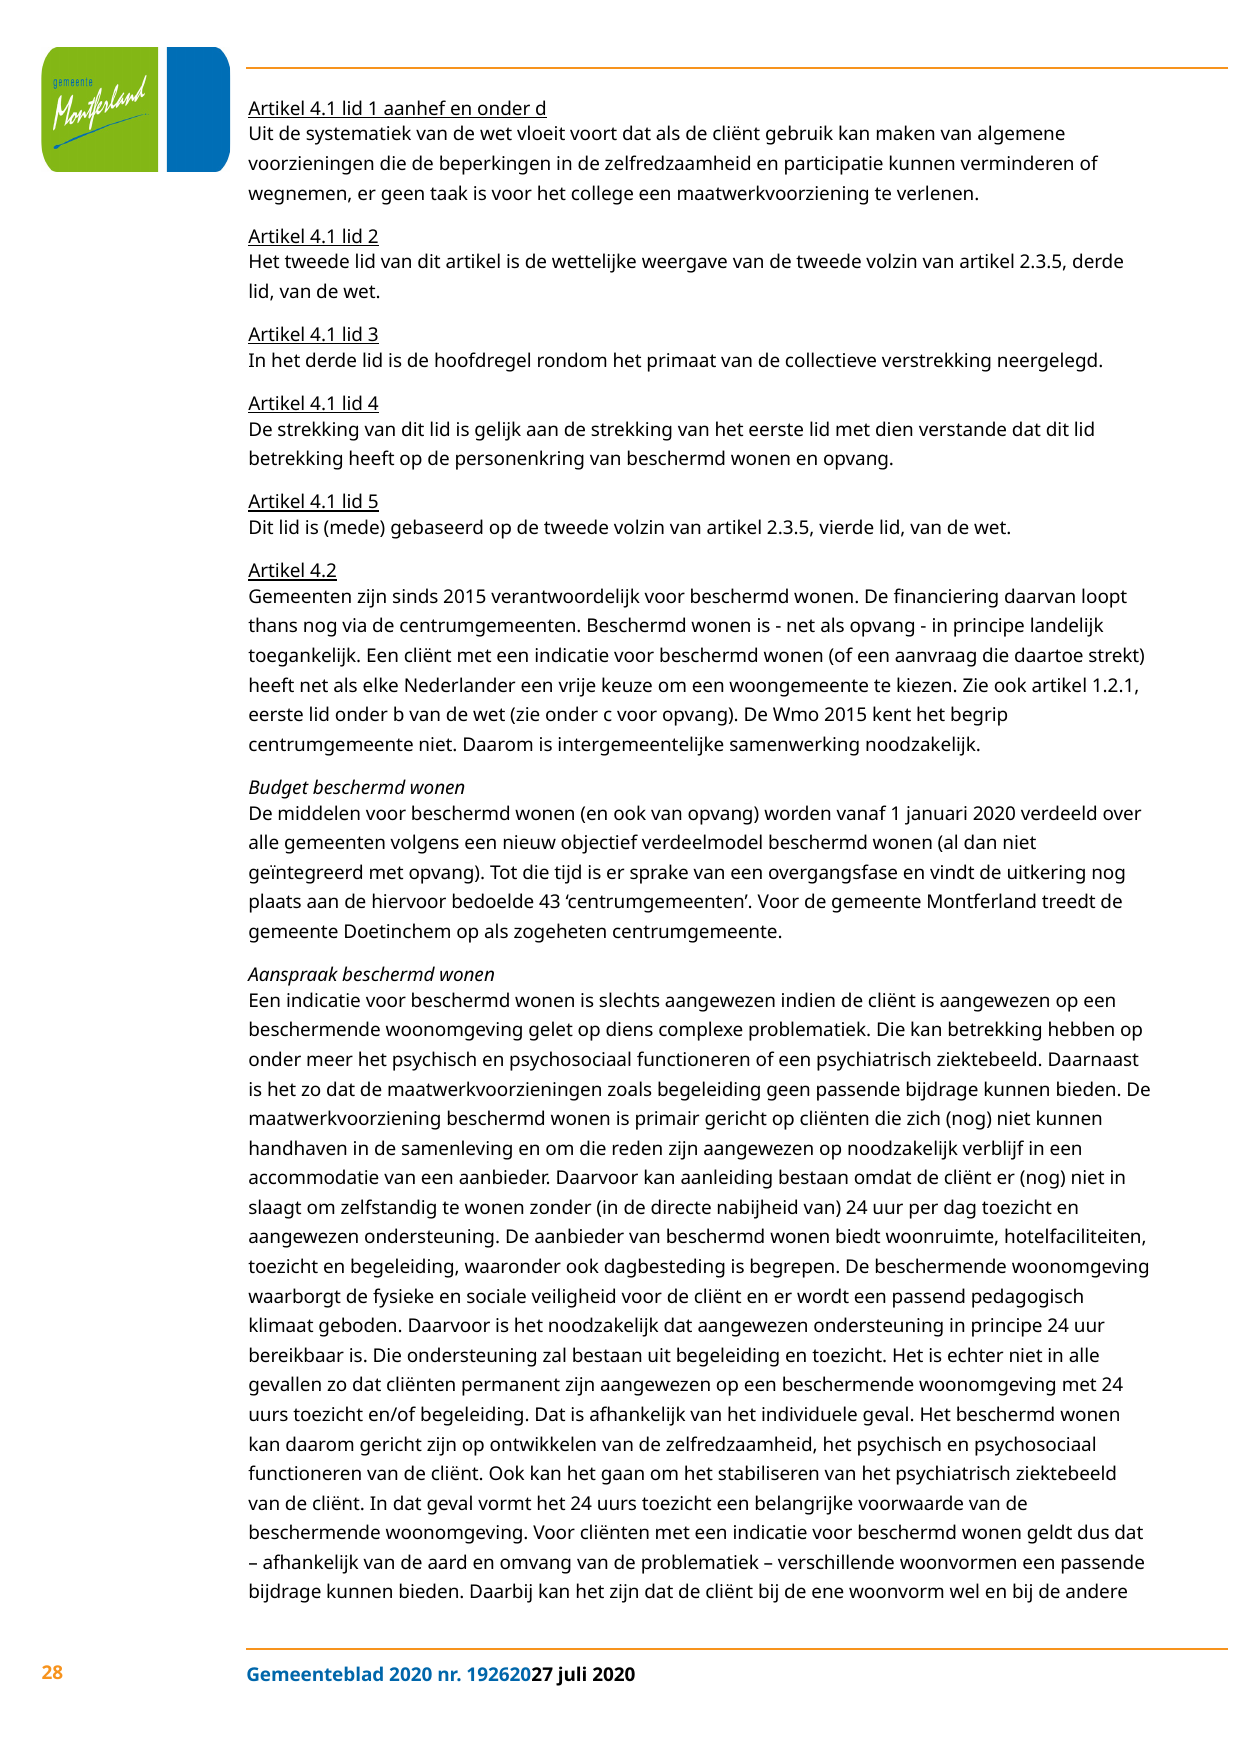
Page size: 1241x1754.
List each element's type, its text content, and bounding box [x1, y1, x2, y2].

text Artikel 4.1 lid 3 [248, 321, 1152, 347]
picture [41, 47, 231, 172]
text Artikel 4.1 lid 1 aanhef en onder d [248, 95, 1152, 121]
text Dit lid is (mede) gebaseerd op de tweede volzin van artikel 2.3.5, vierde lid, van de wet. [248, 514, 1152, 540]
text Artikel 4.1 lid 4 [248, 390, 1152, 416]
text Budget beschermd wonen [248, 774, 1152, 800]
text De strekking van dit lid is gelijk aan de strekking van het eerste lid met dien verstande dat dit lid betrekking heeft op de personenkring van beschermd wonen en opvang. [248, 416, 1152, 471]
text Uit de systematiek van de wet vloeit voort dat als de cliënt gebruik kan maken van algemene voorzieningen die de beperkingen in de zelfredzaamheid en participatie kunnen verminderen of wegnemen, er geen taak is voor het college een maatwerkvoorziening te verlenen. [248, 121, 1152, 205]
text Aanspraak beschermd wonen [248, 961, 1152, 987]
text Gemeenten zijn sinds 2015 verantwoordelijk voor beschermd wonen. De financiering daarvan loopt thans nog via de centrumgemeenten. Beschermd wonen is - net als opvang - in principe landelijk toegankelijk. Een cliënt met een indicatie voor beschermd wonen (of een aanvraag die daartoe strekt) heeft net als elke Nederlander een vrije keuze om een woongemeente te kiezen. Zie ook artikel 1.2.1, eerste lid onder b van de wet (zie onder c voor opvang). De Wmo 2015 kent het begrip centrumgemeente niet. Daarom is intergemeentelijke samenwerking noodzakelijk. [248, 583, 1152, 757]
text De middelen voor beschermd wonen (en ook van opvang) worden vanaf 1 januari 2020 verdeeld over alle gemeenten volgens een nieuw objectief verdeelmodel beschermd wonen (al dan niet geïntegreerd met opvang). Tot die tijd is er sprake van een overgangsfase en vindt de uitkering nog plaats aan de hiervoor bedoelde 43 ‘centrumgemeenten’. Voor de gemeente Montferland treedt de gemeente Doetinchem op als zogeheten centrumgemeente. [248, 800, 1152, 944]
text Het tweede lid van dit artikel is de wettelijke weergave van de tweede volzin van artikel 2.3.5, derde lid, van de wet. [248, 248, 1152, 304]
text Artikel 4.1 lid 2 [248, 223, 1152, 248]
text Artikel 4.1 lid 5 [248, 488, 1152, 514]
text Een indicatie voor beschermd wonen is slechts aangewezen indien de cliënt is aangewezen op een beschermende woonomgeving gelet op diens complexe problematiek. Die kan betrekking hebben op onder meer het psychisch en psychosociaal functioneren of een psychiatrisch ziektebeeld. Daarnaast is het zo dat de maatwerkvoorzieningen zoals begeleiding geen passende bijdrage kunnen bieden. De maatwerkvoorziening beschermd wonen is primair gericht op cliënten die zich (nog) niet kunnen handhaven in de samenleving en om die reden zijn aangewezen op noodzakelijk verblijf in een accommodatie van een aanbieder. Daarvoor kan aanleiding bestaan omdat de cliënt er (nog) niet in slaagt om zelfstandig te wonen zonder (in de directe nabijheid van) 24 uur per dag toezicht en aangewezen ondersteuning. De aanbieder van beschermd wonen biedt woonruimte, hotelfaciliteiten, toezicht en begeleiding, waaronder ook dagbesteding is begrepen. De beschermende woonomgeving waarborgt de fysieke en sociale veiligheid voor de cliënt en er wordt een passend pedagogisch klimaat geboden. Daarvoor is het noodzakelijk dat aangewezen ondersteuning in principe 24 uur bereikbaar is. Die ondersteuning zal bestaan uit begeleiding en toezicht. Het is echter niet in alle gevallen zo dat cliënten permanent zijn aangewezen op een beschermende woonomgeving met 24 uurs toezicht en/of begeleiding. Dat is afhankelijk van het individuele geval. Het beschermd wonen kan daarom gericht zijn op ontwikkelen van de zelfredzaamheid, het psychisch en psychosociaal functioneren van de cliënt. Ook kan het gaan om het stabiliseren van het psychiatrisch ziektebeeld van de cliënt. In dat geval vormt het 24 uurs toezicht een belangrijke voorwaarde van de beschermende woonomgeving. Voor cliënten met een indicatie voor beschermd wonen geldt dus dat – afhankelijk van de aard en omvang van de problematiek – verschillende woonvormen een passende bijdrage kunnen bieden. Daarbij kan het zijn dat de cliënt bij de ene woonvorm wel en bij de andere [248, 987, 1152, 1604]
text In het derde lid is de hoofdregel rondom het primaat van de collectieve verstrekking neergelegd. [248, 347, 1152, 373]
text Artikel 4.2 [248, 557, 1152, 583]
